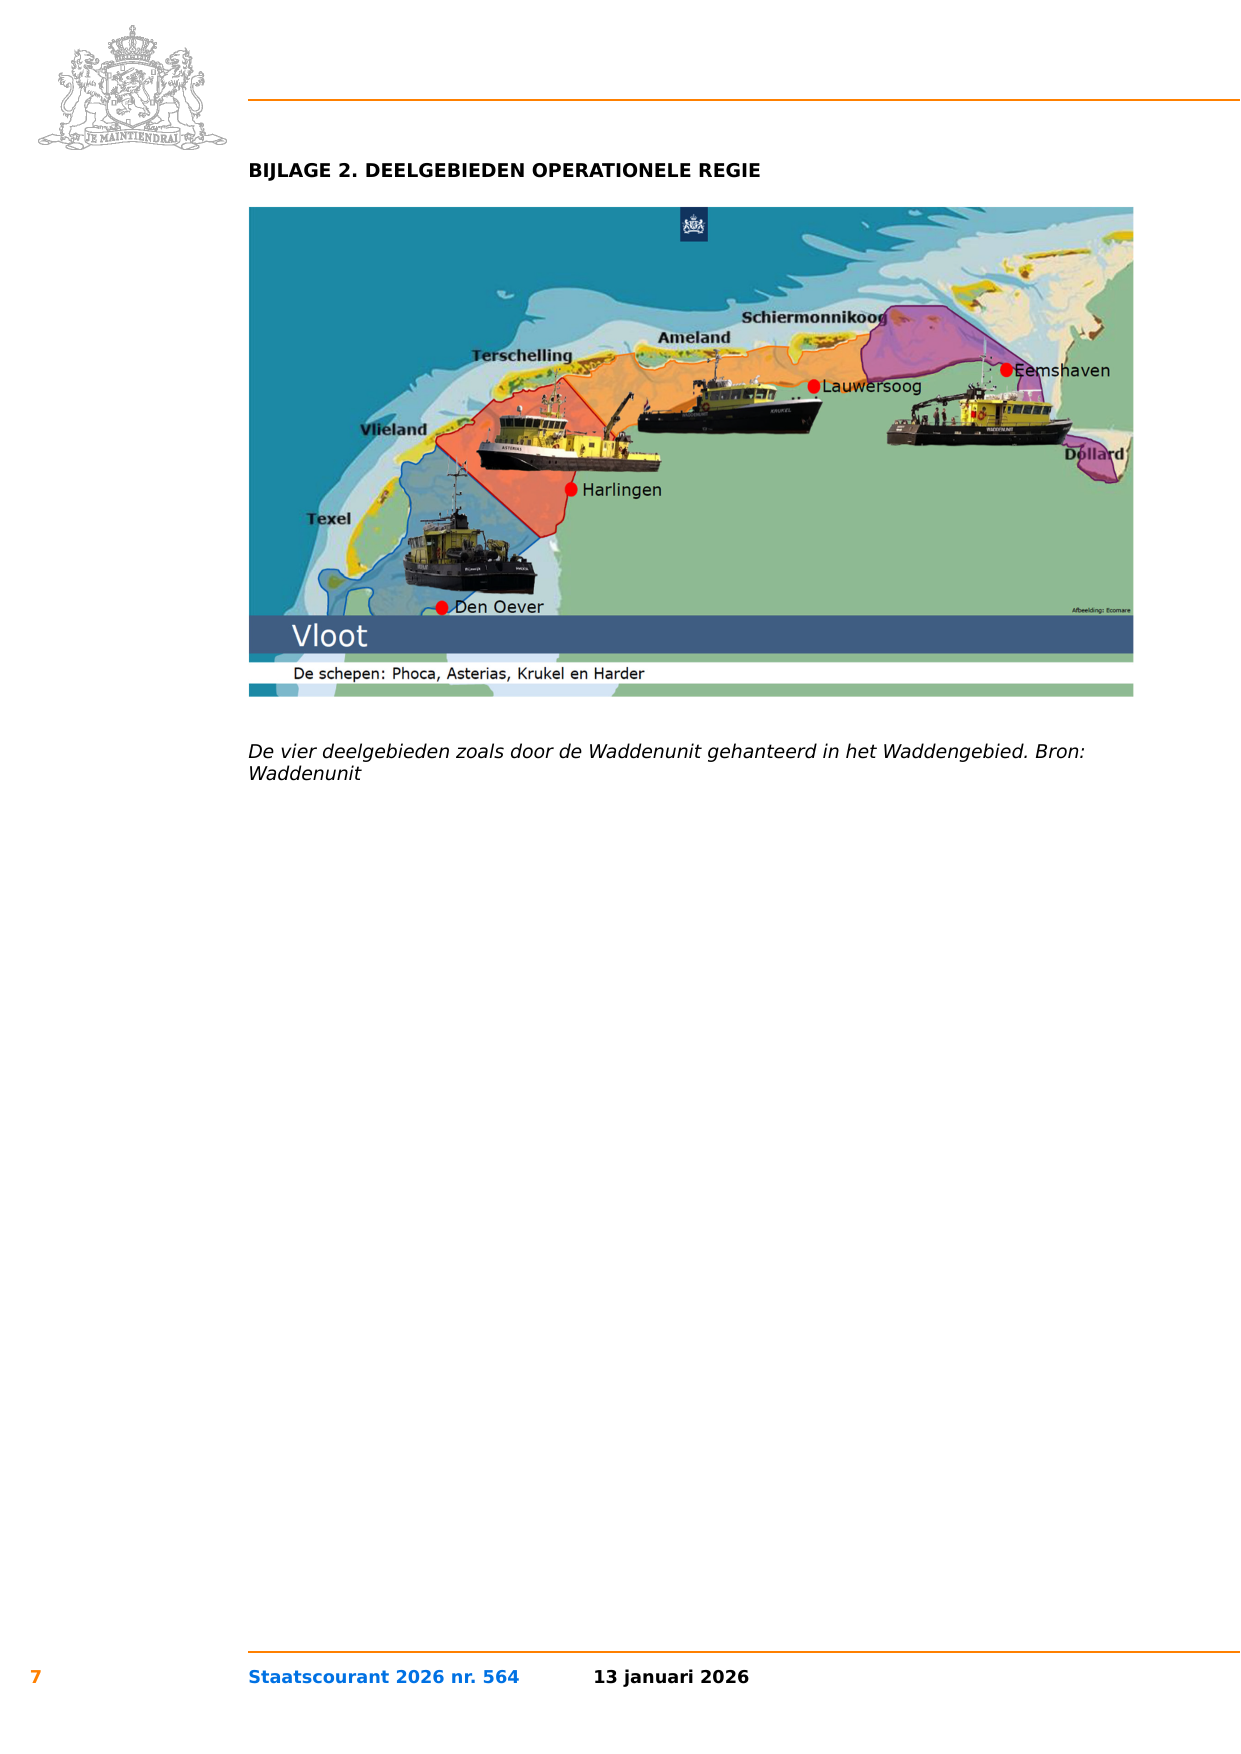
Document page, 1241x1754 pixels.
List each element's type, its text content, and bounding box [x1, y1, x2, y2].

picture [38, 25, 227, 150]
text De vier deelgebieden zoals door de Waddenunit gehanteerd in het Waddengebied. Bron: Waddenunit [248, 741, 1163, 785]
picture [248, 206, 1134, 697]
subtitle BIJLAGE 2. DEELGEBIEDEN OPERATIONELE REGIE [248, 160, 1163, 182]
